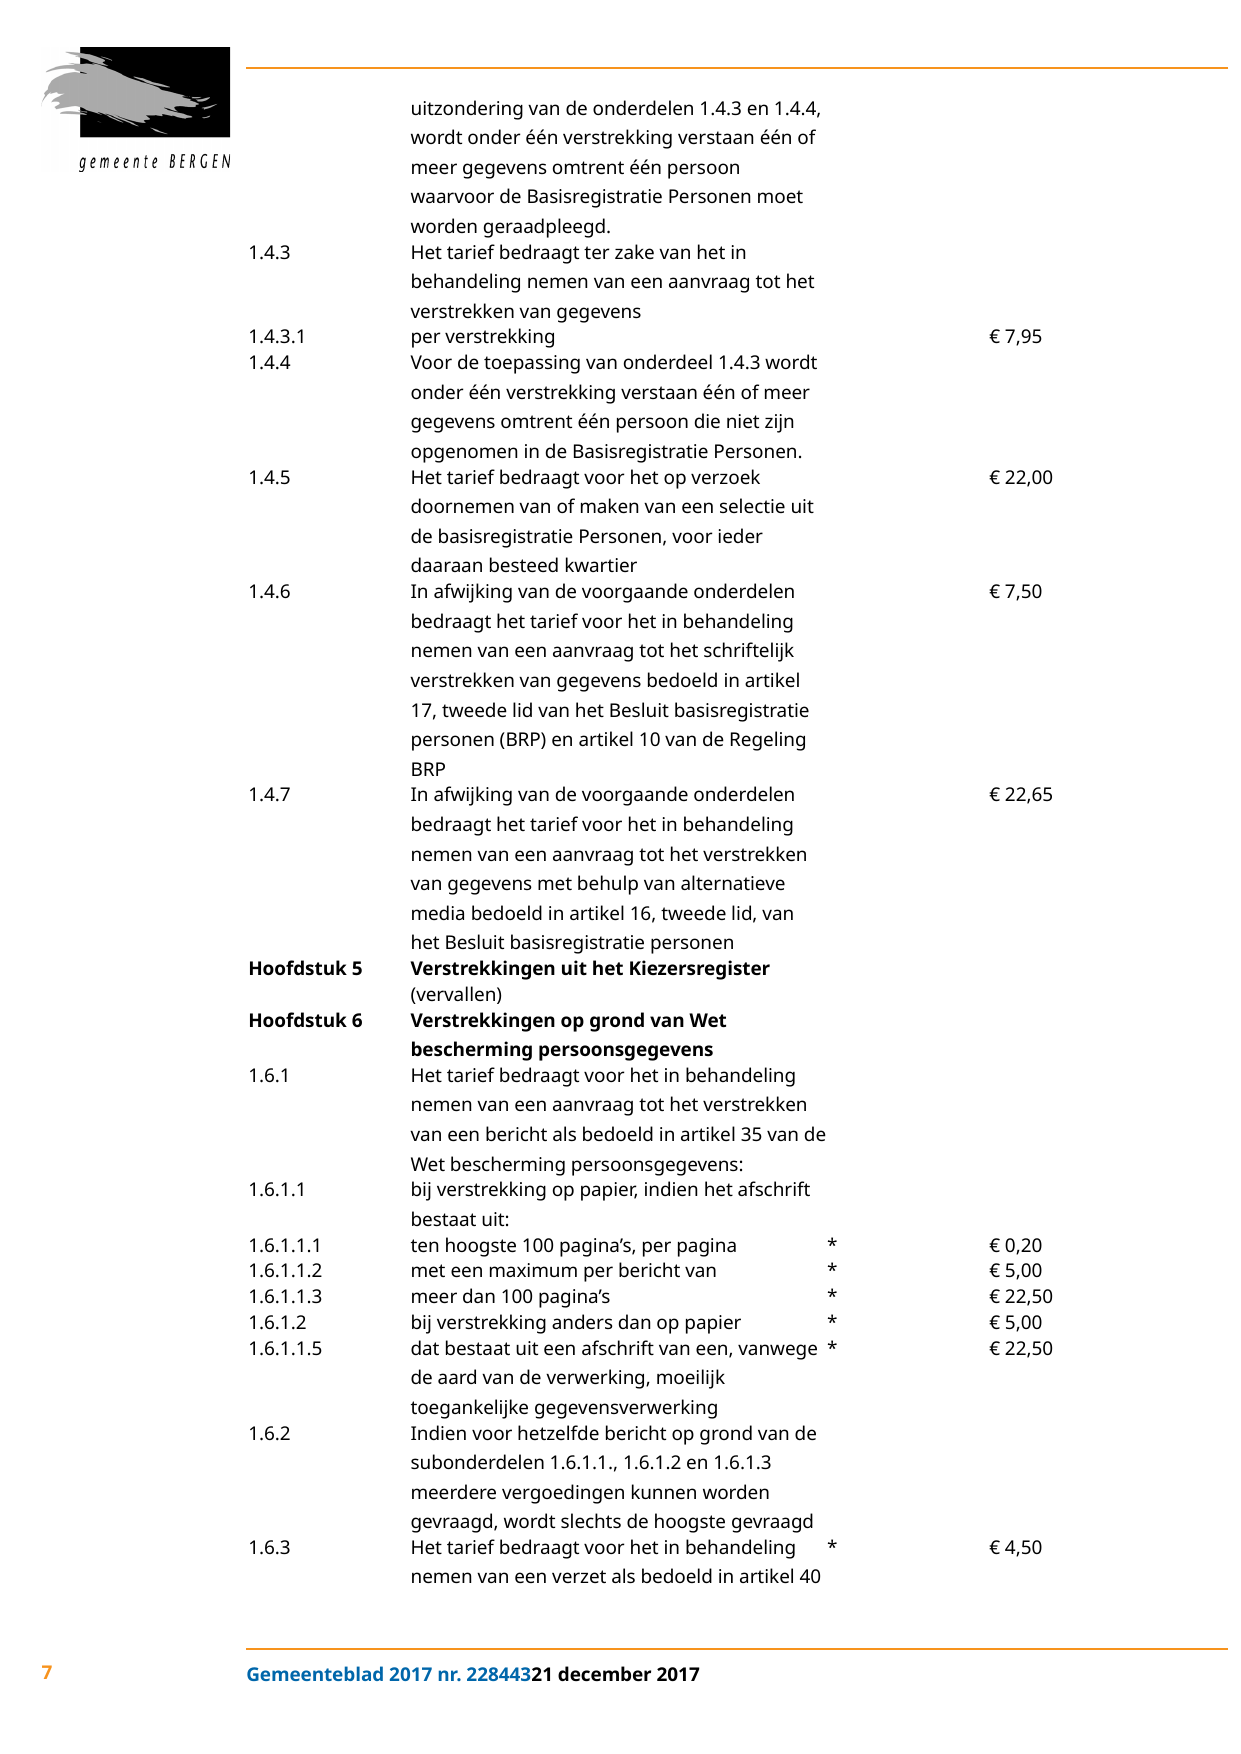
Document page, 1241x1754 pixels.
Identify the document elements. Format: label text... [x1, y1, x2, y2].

table_cell * [827, 1335, 989, 1420]
table_cell [989, 239, 1152, 324]
table_cell € 0,20 [989, 1232, 1152, 1258]
table_cell [827, 955, 989, 981]
table_cell € 22,50 [989, 1335, 1152, 1420]
table_cell Het tarief bedraagt ter zake van het in behandeling nemen van een aanvraag tot het verstrekken van gegevens [410, 239, 827, 324]
table_cell [827, 95, 989, 239]
table_cell Het tarief bedraagt voor het op verzoek doornemen van of maken van een selectie uit de basisregistratie Personen, voor ieder daaraan besteed kwartier [410, 464, 827, 578]
table_cell uitzondering van de onderdelen 1.4.3 en 1.4.4, wordt onder één verstrekking verstaan één of meer gegevens omtrent één persoon waarvoor de Basisregistratie Personen moet worden geraadpleegd. [410, 95, 827, 239]
table_cell 1.6.1.1.3 [248, 1283, 410, 1309]
table_cell Het tarief bedraagt voor het in behandeling nemen van een aanvraag tot het verstrekken van een bericht als bedoeld in artikel 35 van de Wet bescherming persoonsgegevens: [410, 1062, 827, 1177]
table_cell 1.6.1 [248, 1062, 410, 1177]
table_cell [248, 95, 410, 239]
table_cell In afwijking van de voorgaande onderdelen bedraagt het tarief voor het in behandeling nemen van een aanvraag tot het schriftelijk verstrekken van gegevens bedoeld in artikel 17, tweede lid van het Besluit basisregistratie personen (BRP) en artikel 10 van de Regeling BRP [410, 579, 827, 782]
picture [41, 47, 231, 172]
table_cell € 7,50 [989, 579, 1152, 782]
table_cell 1.4.5 [248, 464, 410, 578]
table_cell 1.6.3 [248, 1534, 410, 1589]
table_cell Indien voor hetzelfde bericht op grond van de subonderdelen 1.6.1.1., 1.6.1.2 en 1.6.1.3 meerdere vergoedingen kunnen worden gevraagd, wordt slechts de hoogste gevraagd [410, 1420, 827, 1534]
table_cell * [827, 1232, 989, 1258]
table_cell Hoofdstuk 5 [248, 955, 410, 981]
table_cell € 4,50 [989, 1534, 1152, 1589]
table_cell 1.4.6 [248, 579, 410, 782]
table_cell [989, 955, 1152, 981]
table_cell 1.6.1.1 [248, 1177, 410, 1232]
table_cell * [827, 1309, 989, 1335]
table_cell Verstrekkingen op grond van Wet bescherming persoonsgegevens [410, 1007, 827, 1062]
table_cell [827, 324, 989, 349]
table_cell [827, 1007, 989, 1062]
table_cell € 22,00 [989, 464, 1152, 578]
table_cell 1.4.4 [248, 350, 410, 464]
table_cell 1.6.1.1.1 [248, 1232, 410, 1258]
table_cell € 5,00 [989, 1309, 1152, 1335]
table_cell [827, 981, 989, 1007]
table_cell 1.6.2 [248, 1420, 410, 1534]
table_cell bij verstrekking op papier, indien het afschrift bestaat uit: [410, 1177, 827, 1232]
table_cell * [827, 1258, 989, 1283]
table_cell In afwijking van de voorgaande onderdelen bedraagt het tarief voor het in behandeling nemen van een aanvraag tot het verstrekken van gegevens met behulp van alternatieve media bedoeld in artikel 16, tweede lid, van het Besluit basisregistratie personen [410, 782, 827, 955]
table_cell [989, 350, 1152, 464]
table_cell € 7,95 [989, 324, 1152, 349]
table_cell ten hoogste 100 pagina’s, per pagina [410, 1232, 827, 1258]
table_cell 1.6.1.2 [248, 1309, 410, 1335]
table_cell [827, 464, 989, 578]
table_cell 1.6.1.1.5 [248, 1335, 410, 1420]
table_cell * [827, 1283, 989, 1309]
table_cell [989, 1420, 1152, 1534]
table_cell [989, 1062, 1152, 1177]
table_cell [248, 981, 410, 1007]
table_cell (vervallen) [410, 981, 827, 1007]
table_cell met een maximum per bericht van [410, 1258, 827, 1283]
table_cell bij verstrekking anders dan op papier [410, 1309, 827, 1335]
table_cell Hoofdstuk 6 [248, 1007, 410, 1062]
table_cell 1.4.3.1 [248, 324, 410, 349]
table_cell [989, 1007, 1152, 1062]
table_cell Verstrekkingen uit het Kiezersregister [410, 955, 827, 981]
table_cell 1.4.3 [248, 239, 410, 324]
table_cell [827, 350, 989, 464]
table_cell [827, 1420, 989, 1534]
table_cell Voor de toepassing van onderdeel 1.4.3 wordt onder één verstrekking verstaan één of meer gegevens omtrent één persoon die niet zijn opgenomen in de Basisregistratie Personen. [410, 350, 827, 464]
table_cell € 22,65 [989, 782, 1152, 955]
table_cell per verstrekking [410, 324, 827, 349]
table_cell 1.4.7 [248, 782, 410, 955]
table_cell [827, 579, 989, 782]
table_cell [827, 1062, 989, 1177]
table_cell [989, 95, 1152, 239]
table_cell meer dan 100 pagina’s [410, 1283, 827, 1309]
table_cell [989, 981, 1152, 1007]
table_cell € 5,00 [989, 1258, 1152, 1283]
table_cell dat bestaat uit een afschrift van een, vanwege de aard van de verwerking, moeilijk toegankelijke gegevensverwerking [410, 1335, 827, 1420]
table_cell [827, 239, 989, 324]
table_cell Het tarief bedraagt voor het in behandeling nemen van een verzet als bedoeld in artikel 40 [410, 1534, 827, 1589]
table_cell [827, 1177, 989, 1232]
table_cell 1.6.1.1.2 [248, 1258, 410, 1283]
table_cell [989, 1177, 1152, 1232]
table_cell € 22,50 [989, 1283, 1152, 1309]
table_cell [827, 782, 989, 955]
table_cell * [827, 1534, 989, 1589]
